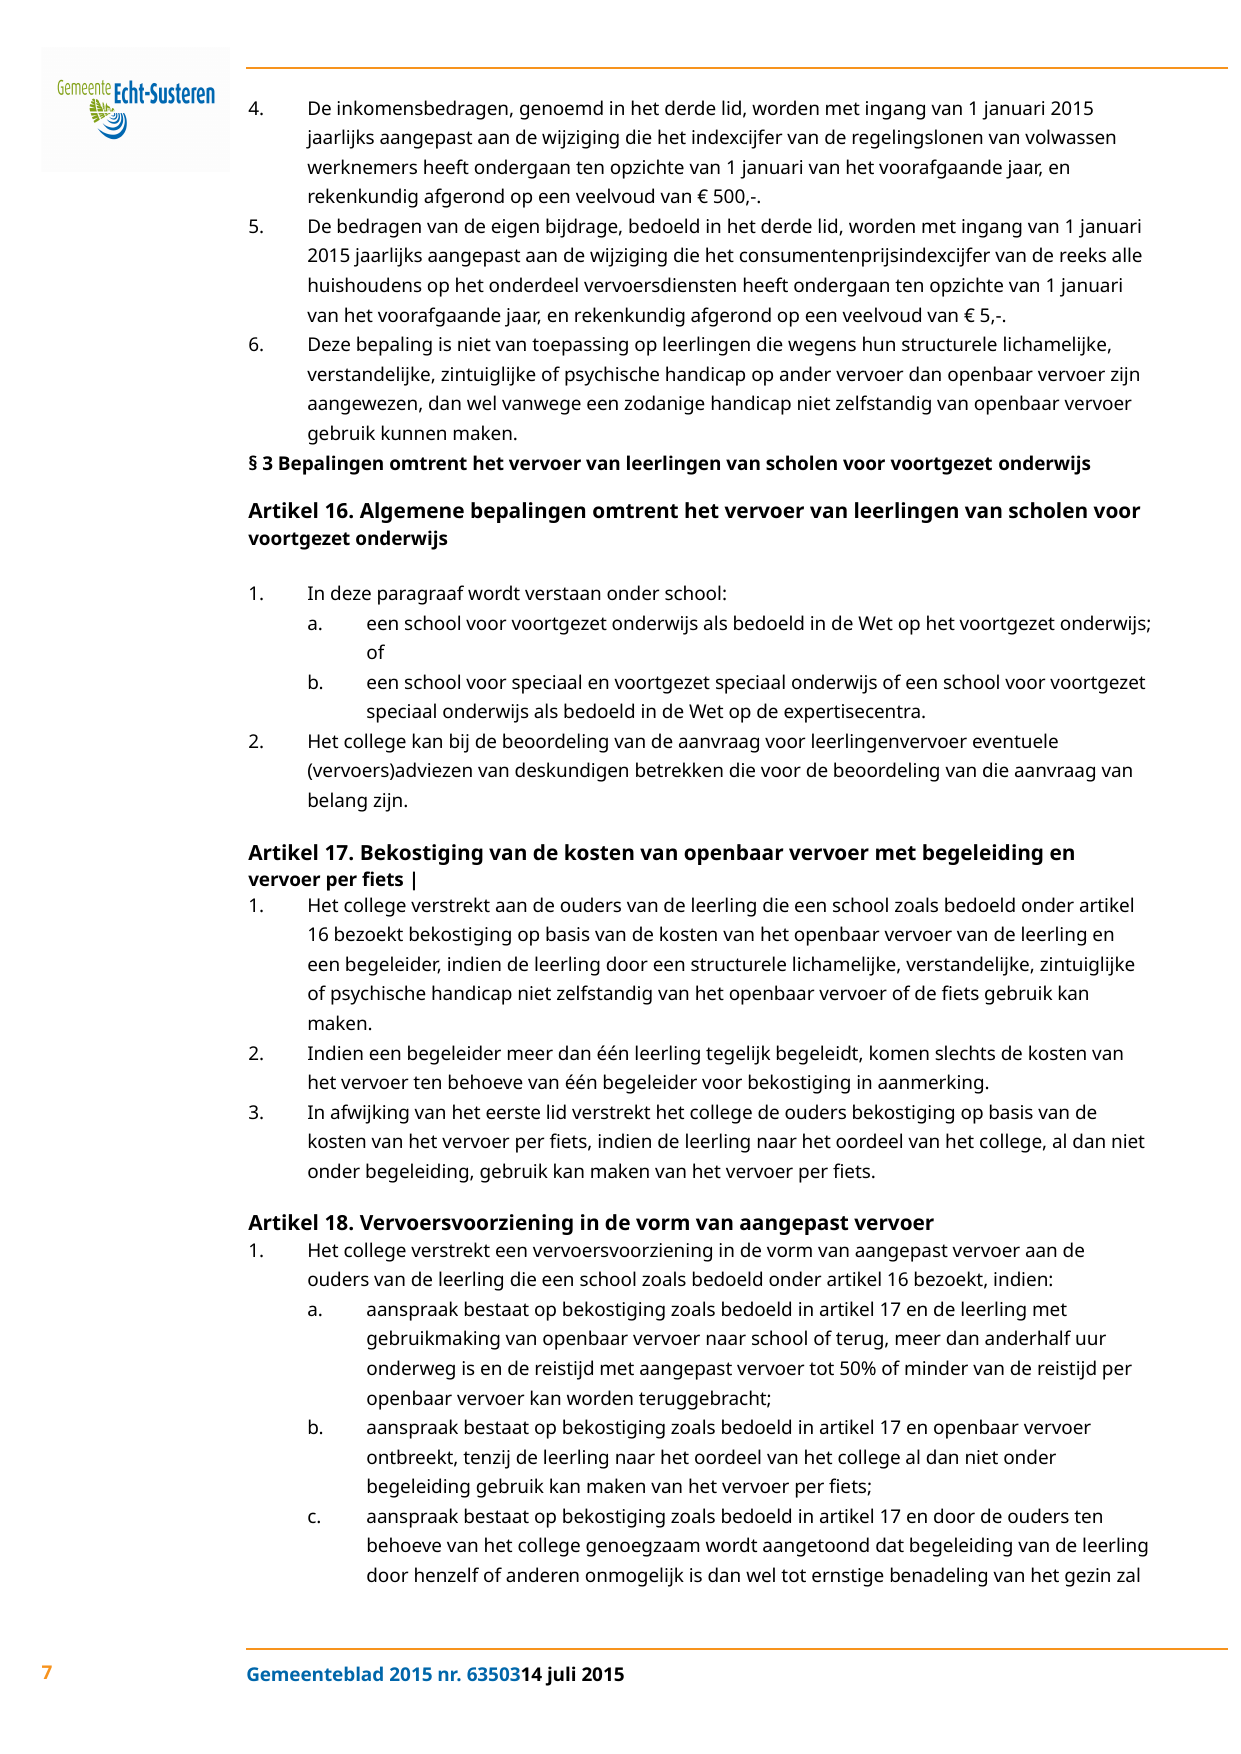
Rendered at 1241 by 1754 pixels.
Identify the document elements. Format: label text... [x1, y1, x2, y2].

picture [41, 47, 231, 172]
text Artikel 18. Vervoersvoorziening in de vorm van aangepast vervoer [248, 1208, 1152, 1237]
list Indien een begeleider meer dan één leerling tegelijk begeleidt, komen slechts de kosten van het vervoer ten behoeve van één begeleider voor bekostiging in aanmerking. [248, 1040, 1152, 1095]
list In deze paragraaf wordt verstaan onder school: [248, 580, 1152, 606]
list aanspraak bestaat op bekostiging zoals bedoeld in artikel 17 en openbaar vervoer ontbreekt, tenzij de leerling naar het oordeel van het college al dan niet onder begeleiding gebruik kan maken van het vervoer per fiets; [307, 1414, 1152, 1499]
list aanspraak bestaat op bekostiging zoals bedoeld in artikel 17 en door de ouders ten behoeve van het college genoegzaam wordt aangetoond dat begeleiding van de leerling door henzelf of anderen onmogelijk is dan wel tot ernstige benadeling van het gezin zal [307, 1503, 1152, 1588]
list In afwijking van het eerste lid verstrekt het college de ouders bekostiging op basis van de kosten van het vervoer per fiets, indien de leerling naar het oordeel van het college, al dan niet onder begeleiding, gebruik kan maken van het vervoer per fiets. [248, 1099, 1152, 1184]
text § 3 Bepalingen omtrent het vervoer van leerlingen van scholen voor voortgezet onderwijs [248, 450, 1152, 476]
list Deze bepaling is niet van toepassing op leerlingen die wegens hun structurele lichamelijke, verstandelijke, zintuiglijke of psychische handicap op ander vervoer dan openbaar vervoer zijn aangewezen, dan wel vanwege een zodanige handicap niet zelfstandig van openbaar vervoer gebruik kunnen maken. [248, 331, 1152, 446]
list een school voor voortgezet onderwijs als bedoeld in de Wet op het voortgezet onderwijs; of [307, 610, 1152, 665]
list Het college kan bij de beoordeling van de aanvraag voor leerlingenvervoer eventuele (vervoers)adviezen van deskundigen betrekken die voor de beoordeling van die aanvraag van belang zijn. [248, 728, 1152, 813]
text Artikel 16. Algemene bepalingen omtrent het vervoer van leerlingen van scholen voor voortgezet onderwijs [248, 496, 1152, 551]
list Het college verstrekt een vervoersvoorziening in de vorm van aangepast vervoer aan de ouders van de leerling die een school zoals bedoeld onder artikel 16 bezoekt, indien: [248, 1237, 1152, 1292]
text Artikel 17. Bekostiging van de kosten van openbaar vervoer met begeleiding en vervoer per fiets | [248, 838, 1152, 892]
list De bedragen van de eigen bijdrage, bedoeld in het derde lid, worden met ingang van 1 januari 2015 jaarlijks aangepast aan de wijziging die het consumentenprijsindexcijfer van de reeks alle huishoudens op het onderdeel vervoersdiensten heeft ondergaan ten opzichte van 1 januari van het voorafgaande jaar, en rekenkundig afgerond op een veelvoud van € 5,-. [248, 213, 1152, 328]
list De inkomensbedragen, genoemd in het derde lid, worden met ingang van 1 januari 2015 jaarlijks aangepast aan de wijziging die het indexcijfer van de regelingslonen van volwassen werknemers heeft ondergaan ten opzichte van 1 januari van het voorafgaande jaar, en rekenkundig afgerond op een veelvoud van € 500,-. [248, 95, 1152, 209]
list Het college verstrekt aan de ouders van de leerling die een school zoals bedoeld onder artikel 16 bezoekt bekostiging op basis van de kosten van het openbaar vervoer van de leerling en een begeleider, indien de leerling door een structurele lichamelijke, verstandelijke, zintuiglijke of psychische handicap niet zelfstandig van het openbaar vervoer of de fiets gebruik kan maken. [248, 892, 1152, 1036]
list aanspraak bestaat op bekostiging zoals bedoeld in artikel 17 en de leerling met gebruikmaking van openbaar vervoer naar school of terug, meer dan anderhalf uur onderweg is en de reistijd met aangepast vervoer tot 50% of minder van de reistijd per openbaar vervoer kan worden teruggebracht; [307, 1296, 1152, 1411]
list een school voor speciaal en voortgezet speciaal onderwijs of een school voor voortgezet speciaal onderwijs als bedoeld in de Wet op de expertisecentra. [307, 669, 1152, 724]
